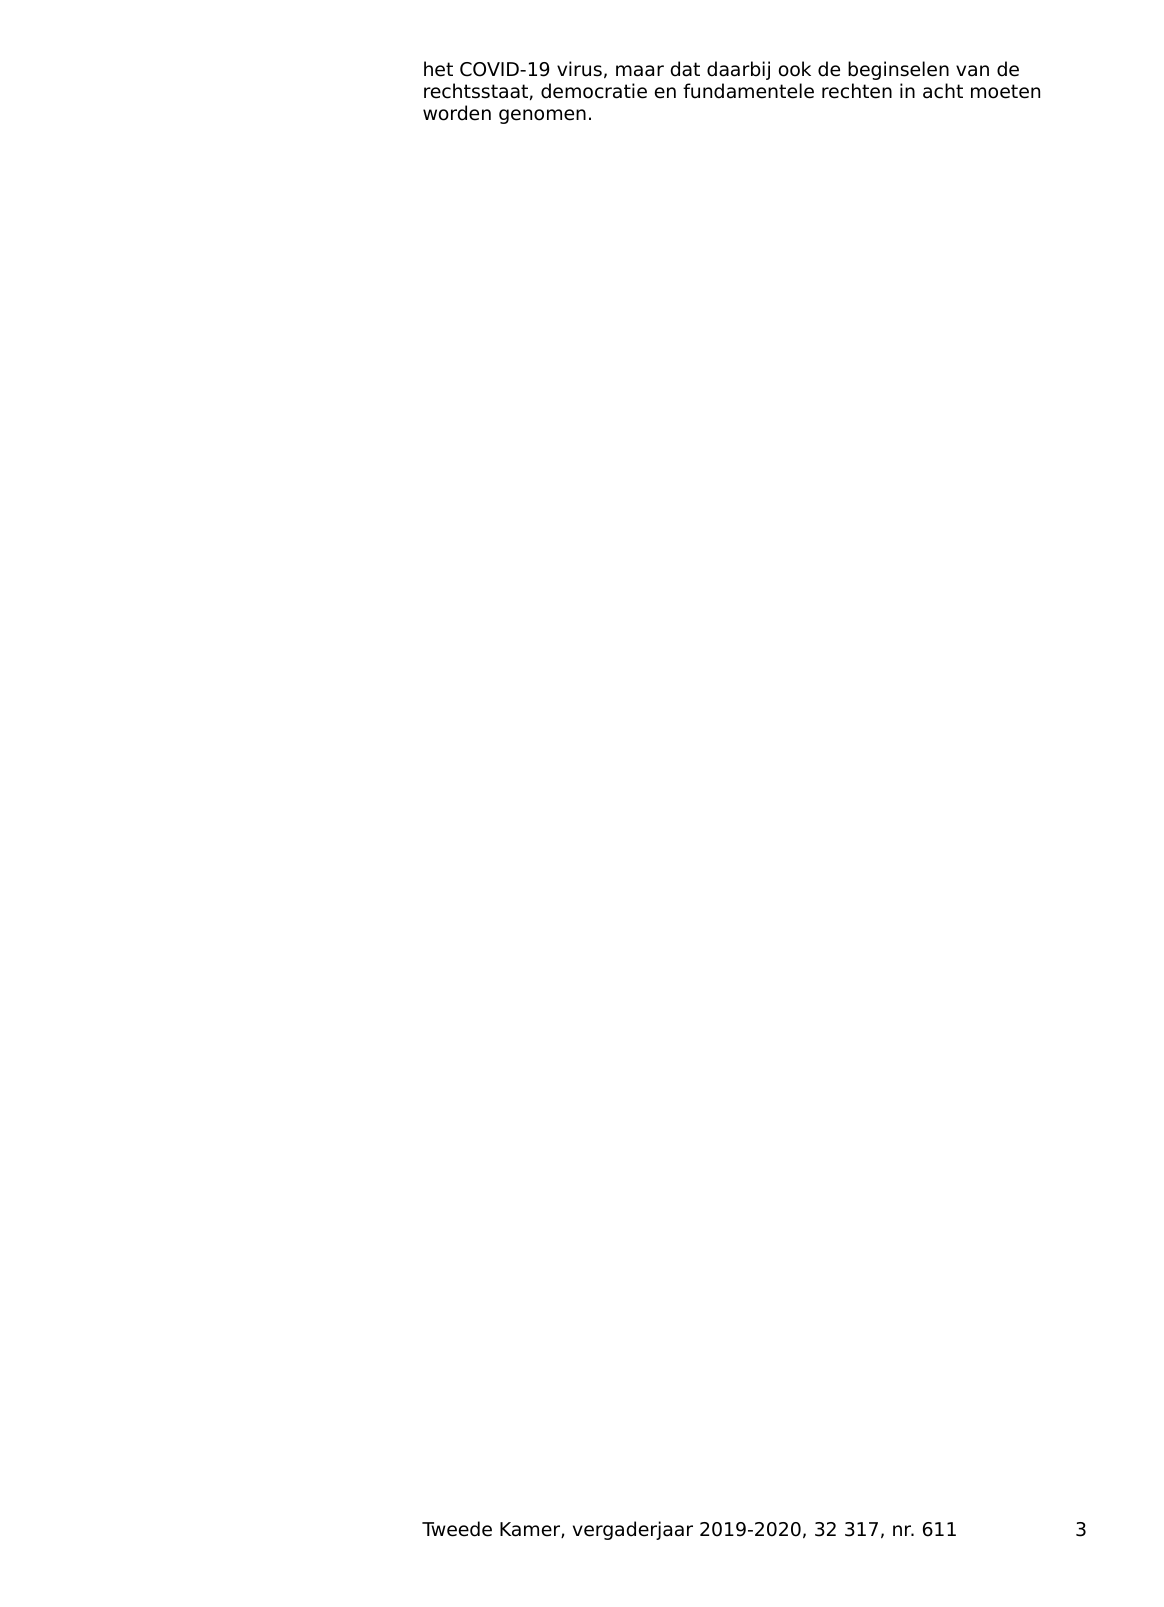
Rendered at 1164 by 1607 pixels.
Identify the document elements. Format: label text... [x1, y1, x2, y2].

text het COVID-19 virus, maar dat daarbij ook de beginselen van de rechtsstaat, democratie en fundamentele rechten in acht moeten worden genomen. [422, 59, 1087, 125]
